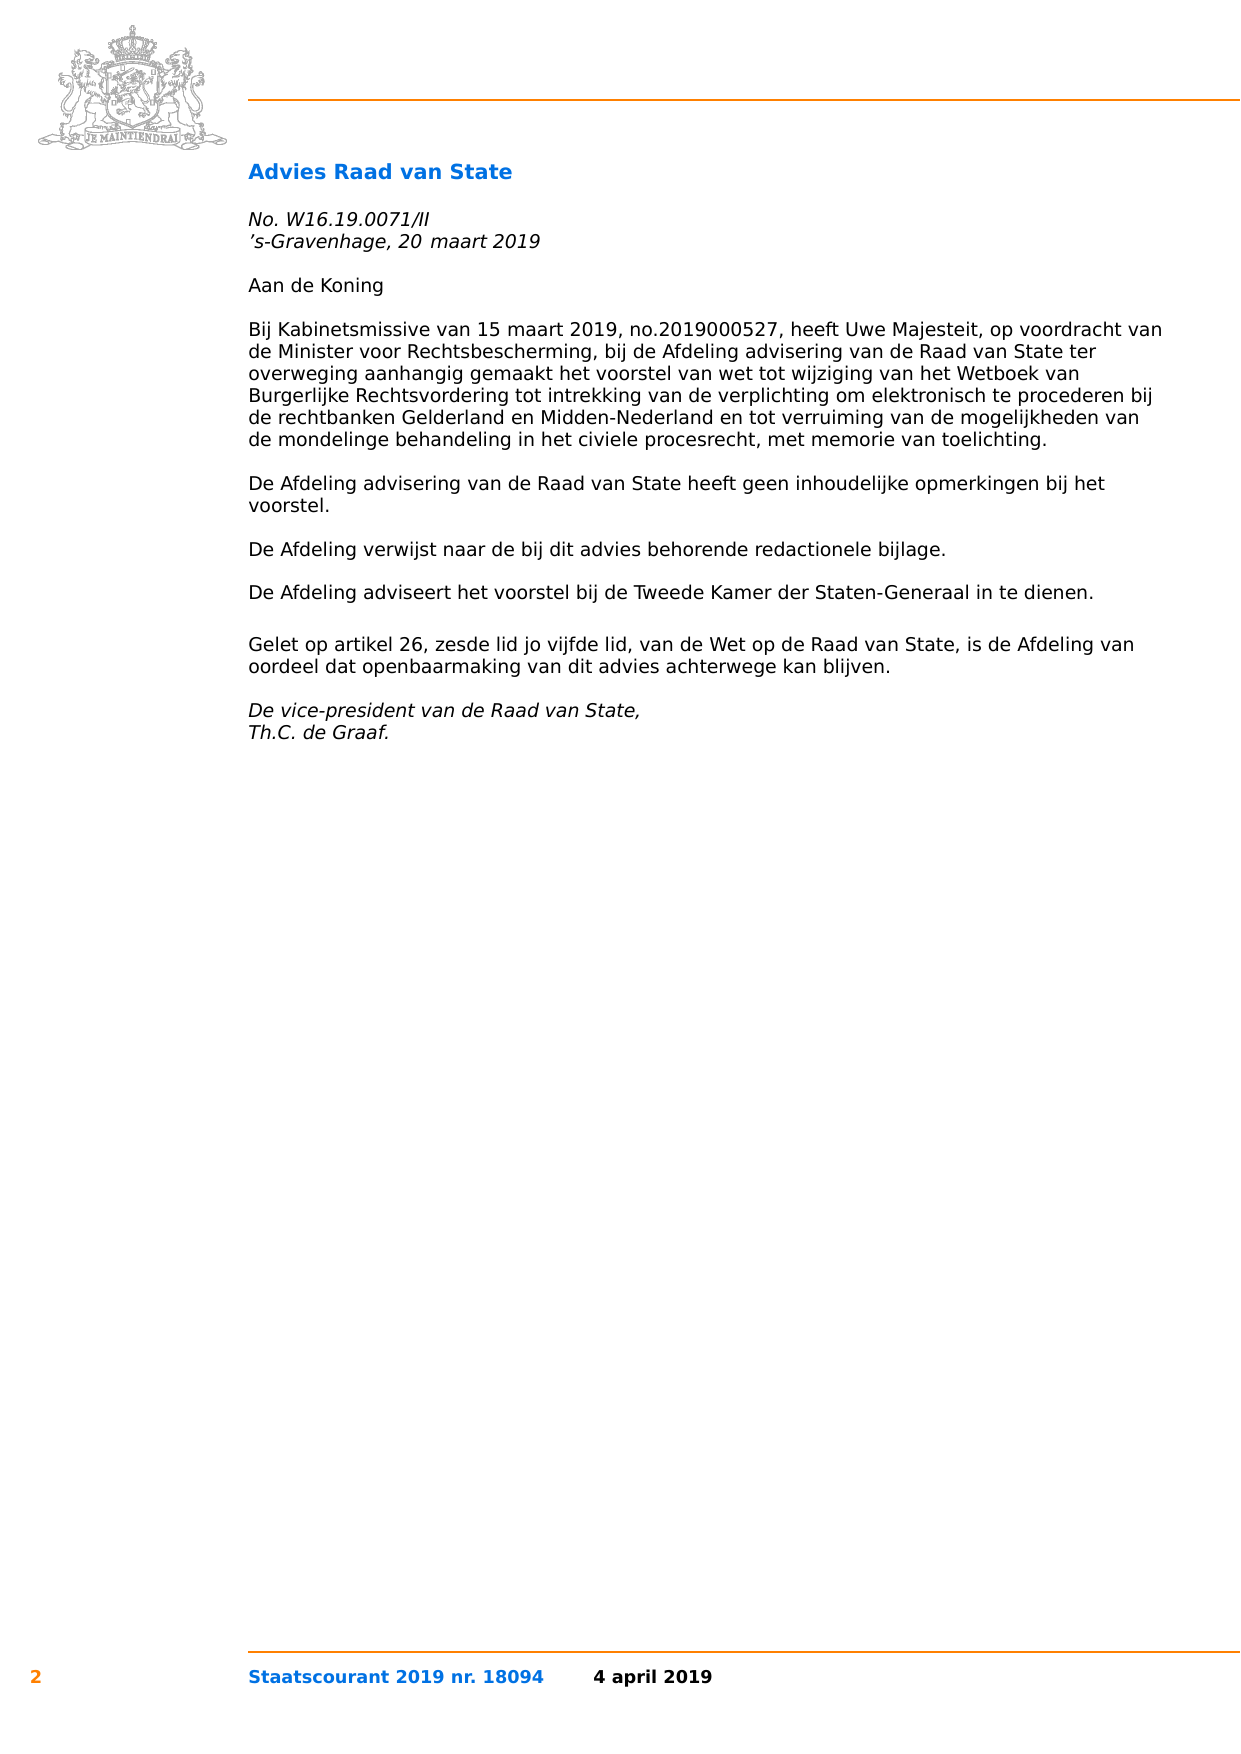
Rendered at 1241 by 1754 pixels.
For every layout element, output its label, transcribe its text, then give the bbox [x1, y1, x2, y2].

text De Afdeling adviseert het voorstel bij de Tweede Kamer der Staten-Generaal in te dienen. [248, 582, 1163, 604]
text No. W16.19.0071/II [248, 209, 1163, 231]
picture [38, 25, 227, 150]
subtitle Advies Raad van State [248, 160, 1163, 184]
text ’s-Gravenhage, 20 maart 2019 [248, 231, 1163, 253]
text Bij Kabinetsmissive van 15 maart 2019, no.2019000527, heeft Uwe Majesteit, op voordracht van de Minister voor Rechtsbescherming, bij de Afdeling advisering van de Raad van State ter overweging aanhangig gemaakt het voorstel van wet tot wijziging van het Wetboek van Burgerlijke Rechtsvordering tot intrekking van de verplichting om elektronisch te procederen bij de rechtbanken Gelderland en Midden-Nederland en tot verruiming van de mogelijkheden van de mondelinge behandeling in het civiele procesrecht, met memorie van toelichting. [248, 319, 1163, 451]
text Gelet op artikel 26, zesde lid jo vijfde lid, van de Wet op de Raad van State, is de Afdeling van oordeel dat openbaarmaking van dit advies achterwege kan blijven. [248, 634, 1163, 678]
text De vice-president van de Raad van State, Th.C. de Graaf. [248, 700, 1163, 744]
text De Afdeling verwijst naar de bij dit advies behorende redactionele bijlage. [248, 538, 1163, 560]
text De Afdeling advisering van de Raad van State heeft geen inhoudelijke opmerkingen bij het voorstel. [248, 473, 1163, 517]
text Aan de Koning [248, 275, 1163, 297]
